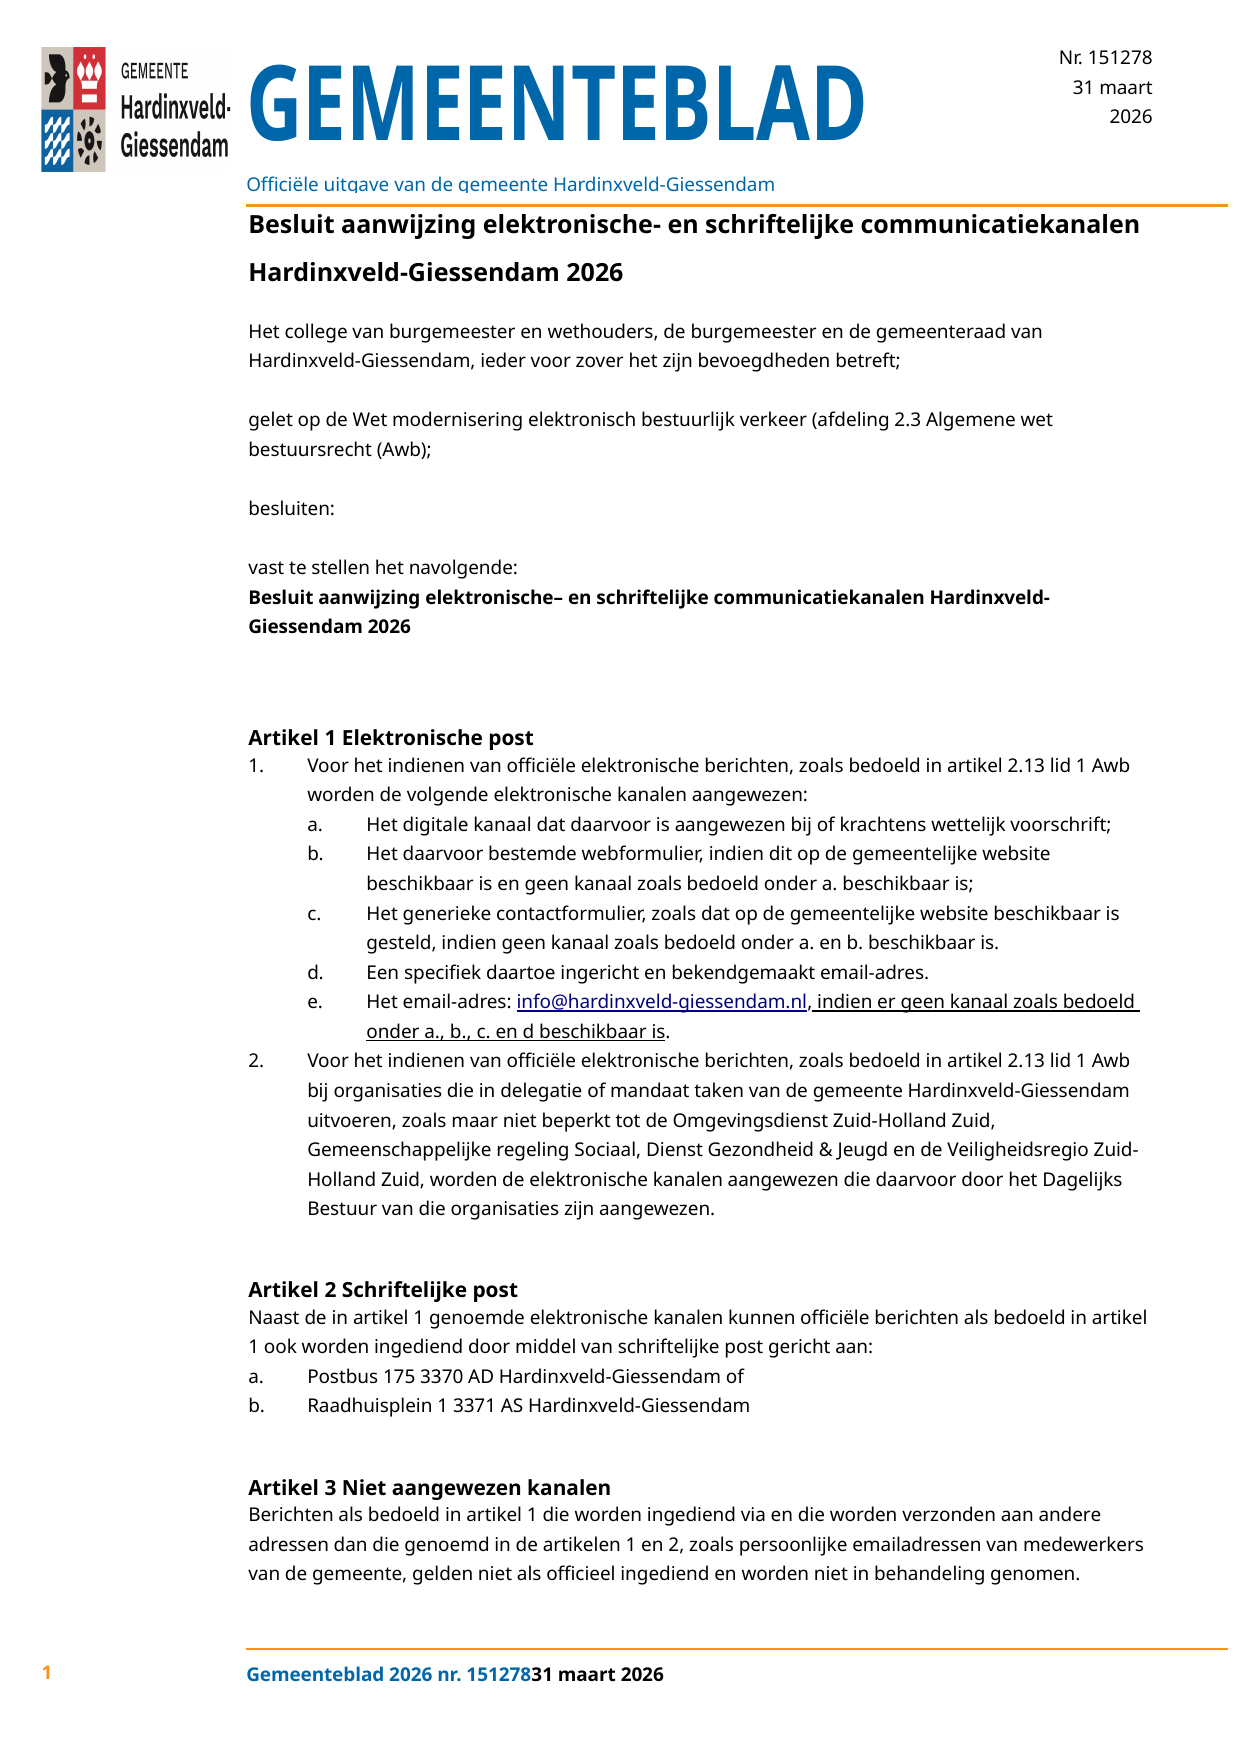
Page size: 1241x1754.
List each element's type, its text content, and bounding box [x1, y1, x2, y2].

text Naast de in artikel 1 genoemde elektronische kanalen kunnen officiële berichten als bedoeld in artikel 1 ook worden ingediend door middel van schriftelijke post gericht aan: [248, 1304, 1152, 1359]
list Het digitale kanaal dat daarvoor is aangewezen bij of krachtens wettelijk voorschrift; [307, 811, 1152, 837]
list Het daarvoor bestemde webformulier, indien dit op de gemeentelijke website beschikbaar is en geen kanaal zoals bedoeld onder a. beschikbaar is; [307, 841, 1152, 896]
text Artikel 2 Schriftelijke post [248, 1276, 1152, 1304]
text Artikel 3 Niet aangewezen kanalen [248, 1473, 1152, 1501]
text besluiten: [248, 495, 1152, 521]
list Het generieke contactformulier, zoals dat op de gemeentelijke website beschikbaar is gesteld, indien geen kanaal zoals bedoeld onder a. en b. beschikbaar is. [307, 900, 1152, 955]
list Raadhuisplein 1 3371 AS Hardinxveld-Giessendam [248, 1393, 1152, 1418]
text Artikel 1 Elektronische post [248, 723, 1152, 752]
text Besluit aanwijzing elektronische- en schriftelijke communicatiekanalen Hardinxveld-Giessendam 2026 [248, 207, 1152, 288]
text gelet op de Wet modernisering elektronisch bestuurlijk verkeer (afdeling 2.3 Algemene wet bestuursrecht (Awb); [248, 407, 1152, 462]
text Het college van burgemeester en wethouders, de burgemeester en de gemeenteraad van Hardinxveld-Giessendam, ieder voor zover het zijn bevoegdheden betreft; [248, 318, 1152, 373]
list Voor het indienen van officiële elektronische berichten, zoals bedoeld in artikel 2.13 lid 1 Awb bij organisaties die in delegatie of mandaat taken van de gemeente Hardinxveld-Giessendam uitvoeren, zoals maar niet beperkt tot de Omgevingsdienst Zuid-Holland Zuid, Gemeenschappelijke regeling Sociaal, Dienst Gezondheid & Jeugd en de Veiligheidsregio Zuid-Holland Zuid, worden de elektronische kanalen aangewezen die daarvoor door het Dagelijks Bestuur van die organisaties zijn aangewezen. [248, 1048, 1152, 1221]
text Besluit aanwijzing elektronische– en schriftelijke communicatiekanalen Hardinxveld-Giessendam 2026 [248, 584, 1152, 639]
text Berichten als bedoeld in artikel 1 die worden ingediend via en die worden verzonden aan andere adressen dan die genoemd in de artikelen 1 en 2, zoals persoonlijke emailadressen van medewerkers van de gemeente, gelden niet als officieel ingediend en worden niet in behandeling genomen. [248, 1501, 1152, 1586]
list Voor het indienen van officiële elektronische berichten, zoals bedoeld in artikel 2.13 lid 1 Awb worden de volgende elektronische kanalen aangewezen: [248, 752, 1152, 807]
text vast te stellen het navolgende: [248, 554, 1152, 580]
list Het email-adres: info@hardinxveld-giessendam.nl, indien er geen kanaal zoals bedoeld onder a., b., c. en d beschikbaar is. [307, 988, 1152, 1044]
list Postbus 175 3370 AD Hardinxveld-Giessendam of [248, 1363, 1152, 1389]
list Een specifiek daartoe ingericht en bekendgemaakt email-adres. [307, 959, 1152, 984]
picture [41, 47, 231, 172]
